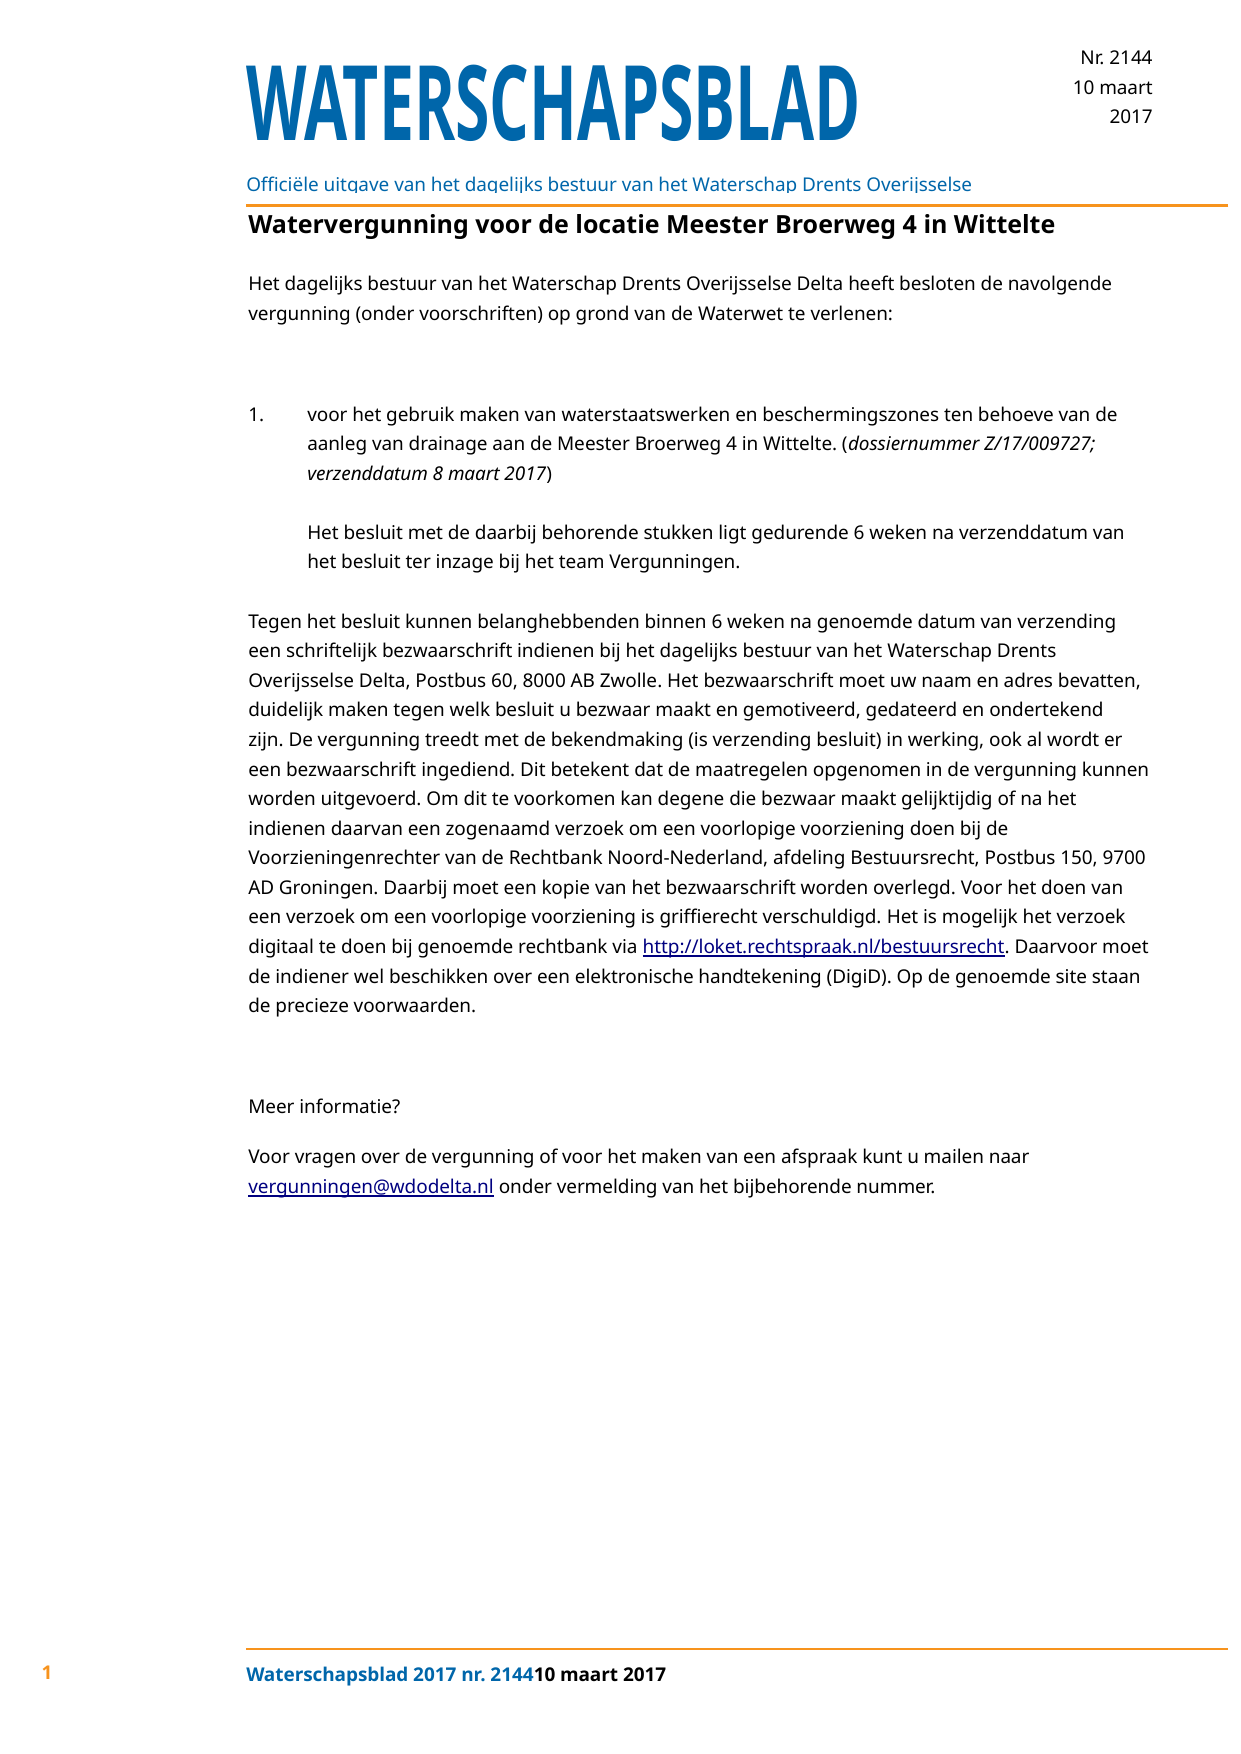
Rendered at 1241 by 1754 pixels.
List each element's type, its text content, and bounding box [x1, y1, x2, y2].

text Tegen het besluit kunnen belanghebbenden binnen 6 weken na genoemde datum van verzending een schriftelijk bezwaarschrift indienen bij het dagelijks bestuur van het Waterschap Drents Overijsselse Delta, Postbus 60, 8000 AB Zwolle. Het bezwaarschrift moet uw naam en adres bevatten, duidelijk maken tegen welk besluit u bezwaar maakt en gemotiveerd, gedateerd en ondertekend zijn. De vergunning treedt met de bekendmaking (is verzending besluit) in werking, ook al wordt er een bezwaarschrift ingediend. Dit betekent dat de maatregelen opgenomen in de vergunning kunnen worden uitgevoerd. Om dit te voorkomen kan degene die bezwaar maakt gelijktijdig of na het indienen daarvan een zogenaamd verzoek om een voorlopige voorziening doen bij de Voorzieningenrechter van de Rechtbank Noord-Nederland, afdeling Bestuursrecht, Postbus 150, 9700 AD Groningen. Daarbij moet een kopie van het bezwaarschrift worden overlegd. Voor het doen van een verzoek om een voorlopige voorziening is griffierecht verschuldigd. Het is mogelijk het verzoek digitaal te doen bij genoemde rechtbank via http://loket.rechtspraak.nl/bestuursrecht. Daarvoor moet de indiener wel beschikken over een elektronische handtekening (DigiD). Op de genoemde site staan de precieze voorwaarden. [248, 608, 1152, 1018]
list Het besluit met de daarbij behorende stukken ligt gedurende 6 weken na verzenddatum van het besluit ter inzage bij het team Vergunningen. [248, 519, 1152, 574]
text Watervergunning voor de locatie Meester Broerweg 4 in Wittelte [248, 207, 1152, 241]
list voor het gebruik maken van waterstaatswerken en beschermingszones ten behoeve van de aanleg van drainage aan de Meester Broerweg 4 in Wittelte. (dossiernummer Z/17/009727; verzenddatum 8 maart 2017) [248, 401, 1152, 486]
text Voor vragen over de vergunning of voor het maken van een afspraak kunt u mailen naar vergunningen@wdodelta.nl onder vermelding van het bijbehorende nummer. [248, 1144, 1152, 1199]
text Het dagelijks bestuur van het Waterschap Drents Overijsselse Delta heeft besloten de navolgende vergunning (onder voorschriften) op grond van de Waterwet te verlenen: [248, 270, 1152, 326]
picture [41, 47, 231, 172]
text Meer informatie? [248, 1093, 1152, 1119]
